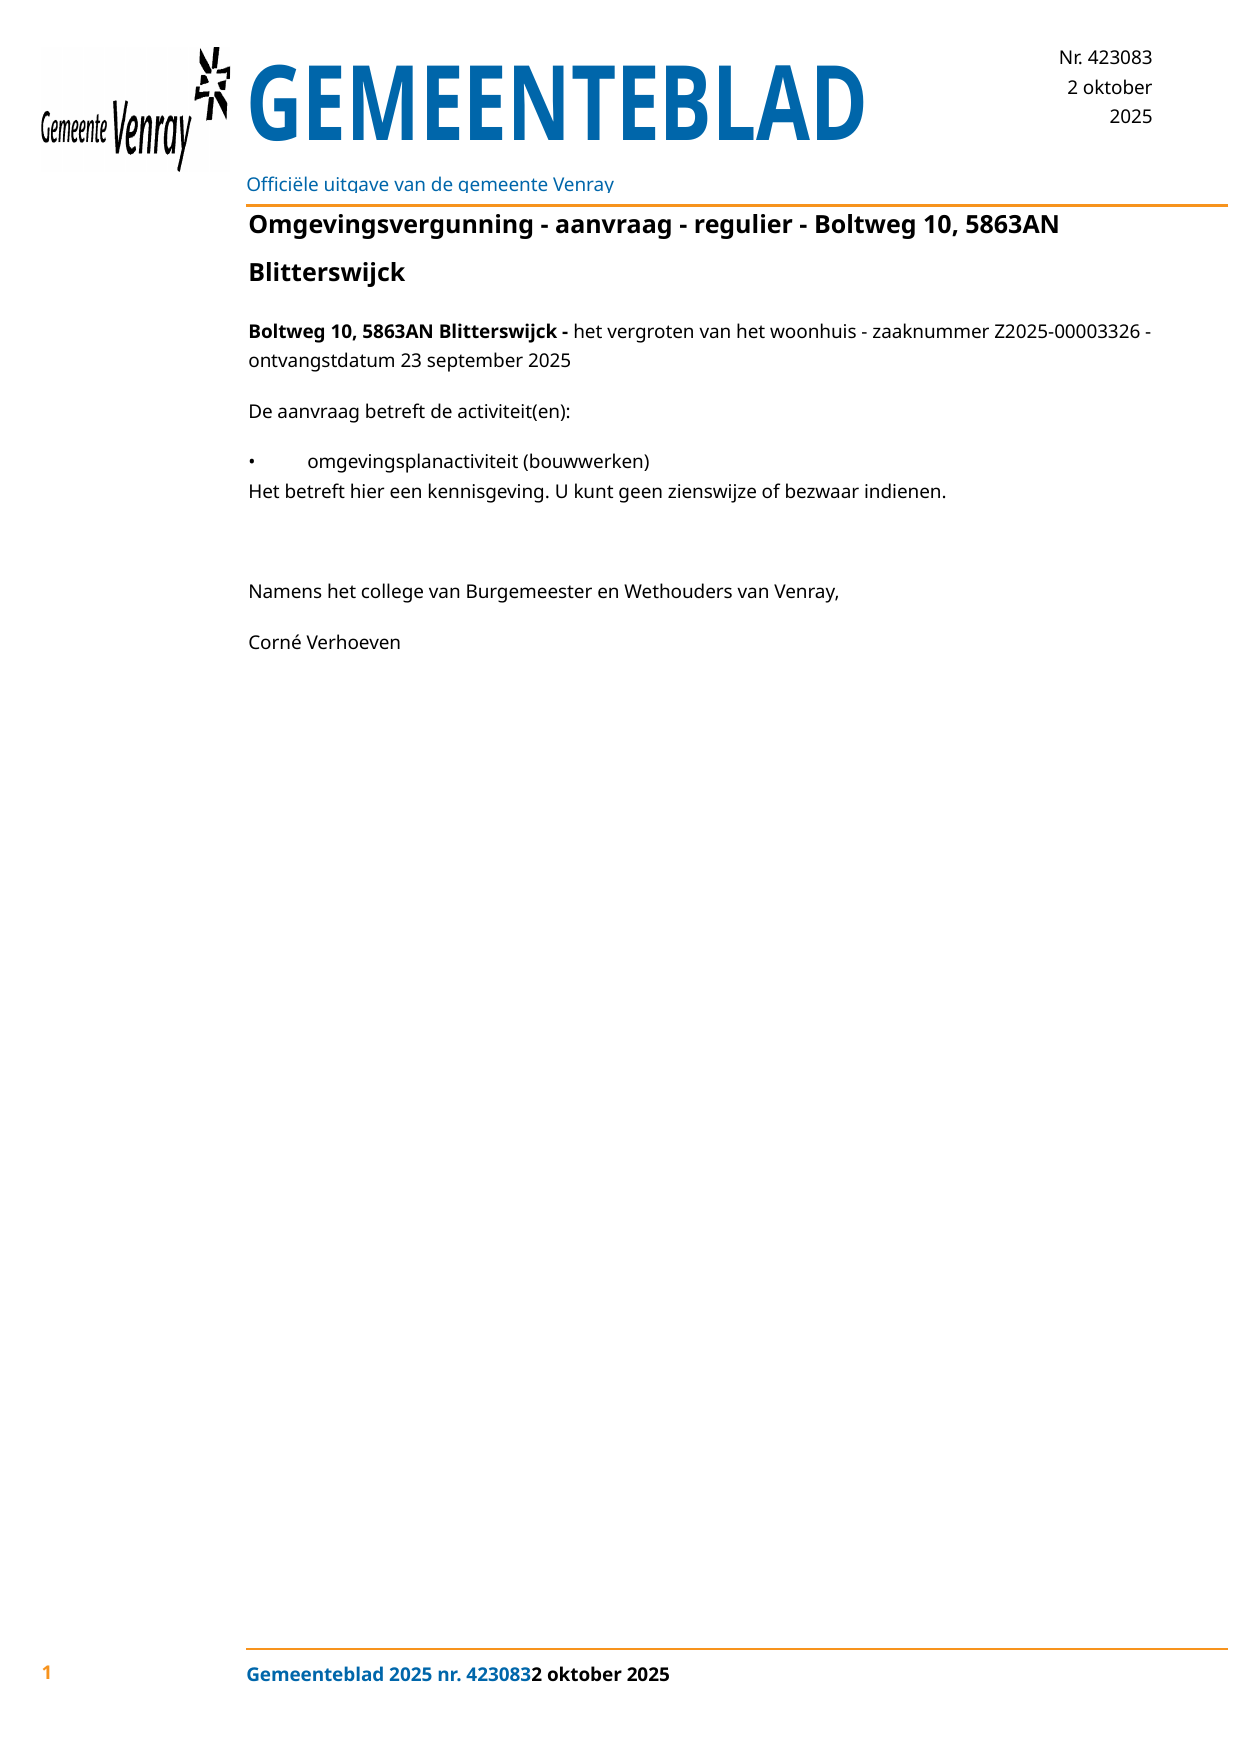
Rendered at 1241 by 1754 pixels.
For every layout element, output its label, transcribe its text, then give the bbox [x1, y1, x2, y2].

text Het betreft hier een kennisgeving. U kunt geen zienswijze of bezwaar indienen. [248, 478, 1152, 504]
text Corné Verhoeven [248, 629, 1152, 655]
text Namens het college van Burgemeester en Wethouders van Venray, [248, 579, 1152, 604]
picture [41, 47, 231, 172]
text De aanvraag betreft de activiteit(en): [248, 398, 1152, 424]
text Boltweg 10, 5863AN Blitterswijck - het vergroten van het woonhuis - zaaknummer Z2025-00003326 - ontvangstdatum 23 september 2025 [248, 318, 1152, 373]
text Omgevingsvergunning - aanvraag - regulier - Boltweg 10, 5863AN Blitterswijck [248, 207, 1152, 288]
list omgevingsplanactiviteit (bouwwerken) [248, 448, 1152, 474]
